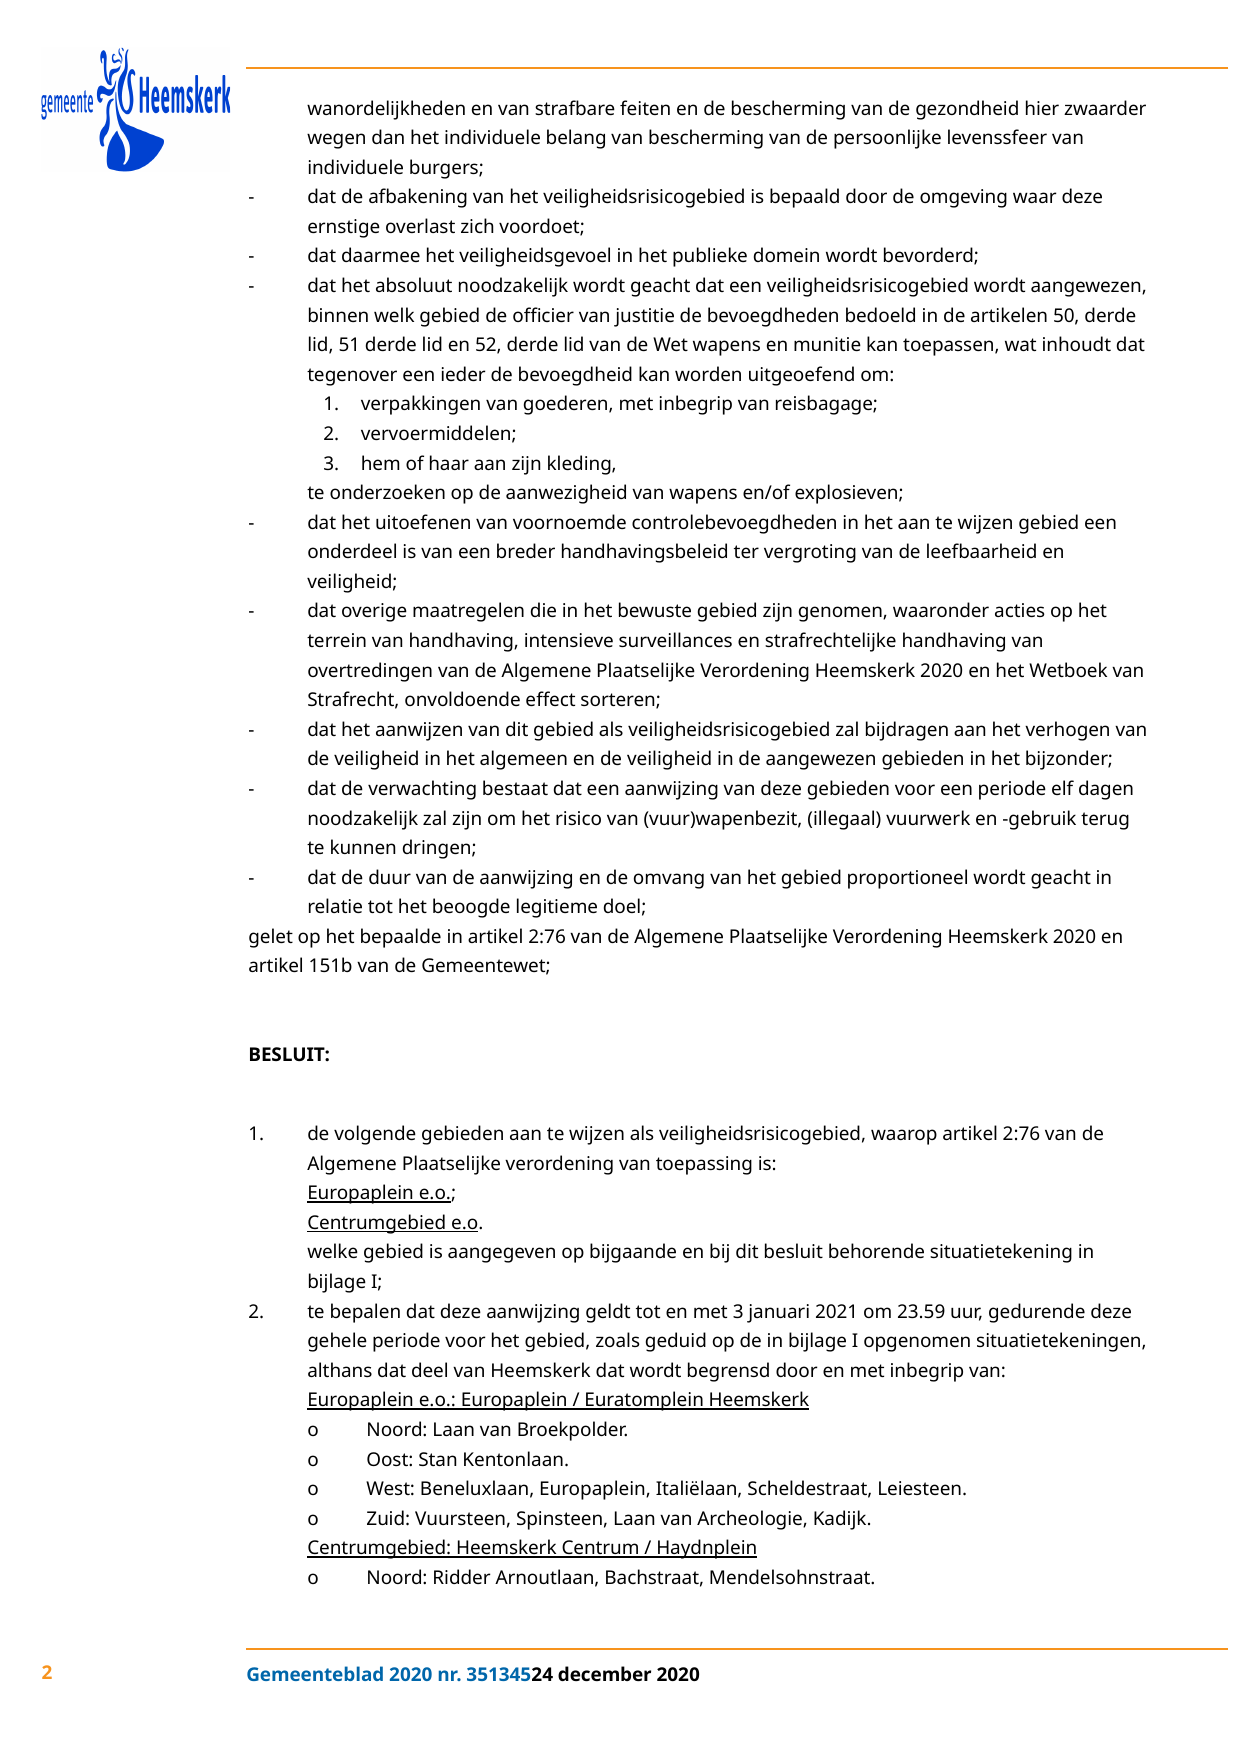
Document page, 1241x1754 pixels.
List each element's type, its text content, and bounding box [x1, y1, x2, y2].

list te onderzoeken op de aanwezigheid van wapens en/of explosieven; [248, 479, 1152, 505]
list wanordelijkheden en van strafbare feiten en de bescherming van de gezondheid hier zwaarder wegen dan het individuele belang van bescherming van de persoonlijke levenssfeer van individuele burgers; [248, 95, 1152, 180]
list dat de duur van de aanwijzing en de omvang van het gebied proportioneel wordt geacht in relatie tot het beoogde legitieme doel; [248, 864, 1152, 919]
list West: Beneluxlaan, Europaplein, Italiëlaan, Scheldestraat, Leiesteen. [307, 1475, 1152, 1501]
picture [41, 47, 231, 172]
list de volgende gebieden aan te wijzen als veiligheidsrisicogebied, waarop artikel 2:76 van de Algemene Plaatselijke verordening van toepassing is: [248, 1120, 1152, 1176]
list Oost: Stan Kentonlaan. [307, 1446, 1152, 1471]
text BESLUIT: [248, 1041, 1152, 1067]
list dat het aanwijzen van dit gebied als veiligheidsrisicogebied zal bijdragen aan het verhogen van de veiligheid in het algemeen en de veiligheid in de aangewezen gebieden in het bijzonder; [248, 716, 1152, 771]
list Centrumgebied e.o. [248, 1209, 1152, 1235]
list dat de verwachting bestaat dat een aanwijzing van deze gebieden voor een periode elf dagen noodzakelijk zal zijn om het risico van (vuur)wapenbezit, (illegaal) vuurwerk en -gebruik terug te kunnen dringen; [248, 775, 1152, 860]
list dat overige maatregelen die in het bewuste gebied zijn genomen, waaronder acties op het terrein van handhaving, intensieve surveillances en strafrechtelijke handhaving van overtredingen van de Algemene Plaatselijke Verordening Heemskerk 2020 en het Wetboek van Strafrecht, onvoldoende effect sorteren; [248, 598, 1152, 712]
list vervoermiddelen; [323, 420, 1152, 446]
list Europaplein e.o.; [248, 1179, 1152, 1205]
list dat daarmee het veiligheidsgevoel in het publieke domein wordt bevorderd; [248, 243, 1152, 268]
list Noord: Laan van Broekpolder. [307, 1416, 1152, 1442]
list te bepalen dat deze aanwijzing geldt tot en met 3 januari 2021 om 23.59 uur, gedurende deze gehele periode voor het gebied, zoals geduid op de in bijlage I opgenomen situatietekeningen, althans dat deel van Heemskerk dat wordt begrensd door en met inbegrip van: [248, 1298, 1152, 1383]
list Centrumgebied: Heemskerk Centrum / Haydnplein [248, 1534, 1152, 1560]
list dat het absoluut noodzakelijk wordt geacht dat een veiligheidsrisicogebied wordt aangewezen, binnen welk gebied de officier van justitie de bevoegdheden bedoeld in de artikelen 50, derde lid, 51 derde lid en 52, derde lid van de Wet wapens en munitie kan toepassen, wat inhoudt dat tegenover een ieder de bevoegdheid kan worden uitgeoefend om: [248, 272, 1152, 387]
list Noord: Ridder Arnoutlaan, Bachstraat, Mendelsohnstraat. [307, 1564, 1152, 1590]
list Zuid: Vuursteen, Spinsteen, Laan van Archeologie, Kadijk. [307, 1505, 1152, 1531]
list Europaplein e.o.: Europaplein / Euratomplein Heemskerk [248, 1387, 1152, 1412]
text gelet op het bepaalde in artikel 2:76 van de Algemene Plaatselijke Verordening Heemskerk 2020 en artikel 151b van de Gemeentewet; [248, 923, 1152, 978]
list welke gebied is aangegeven op bijgaande en bij dit besluit behorende situatietekening in bijlage I; [248, 1239, 1152, 1294]
list dat de afbakening van het veiligheidsrisicogebied is bepaald door de omgeving waar deze ernstige overlast zich voordoet; [248, 183, 1152, 239]
list hem of haar aan zijn kleding, [323, 450, 1152, 476]
list dat het uitoefenen van voornoemde controlebevoegdheden in het aan te wijzen gebied een onderdeel is van een breder handhavingsbeleid ter vergroting van de leefbaarheid en veiligheid; [248, 509, 1152, 594]
list verpakkingen van goederen, met inbegrip van reisbagage; [323, 391, 1152, 416]
